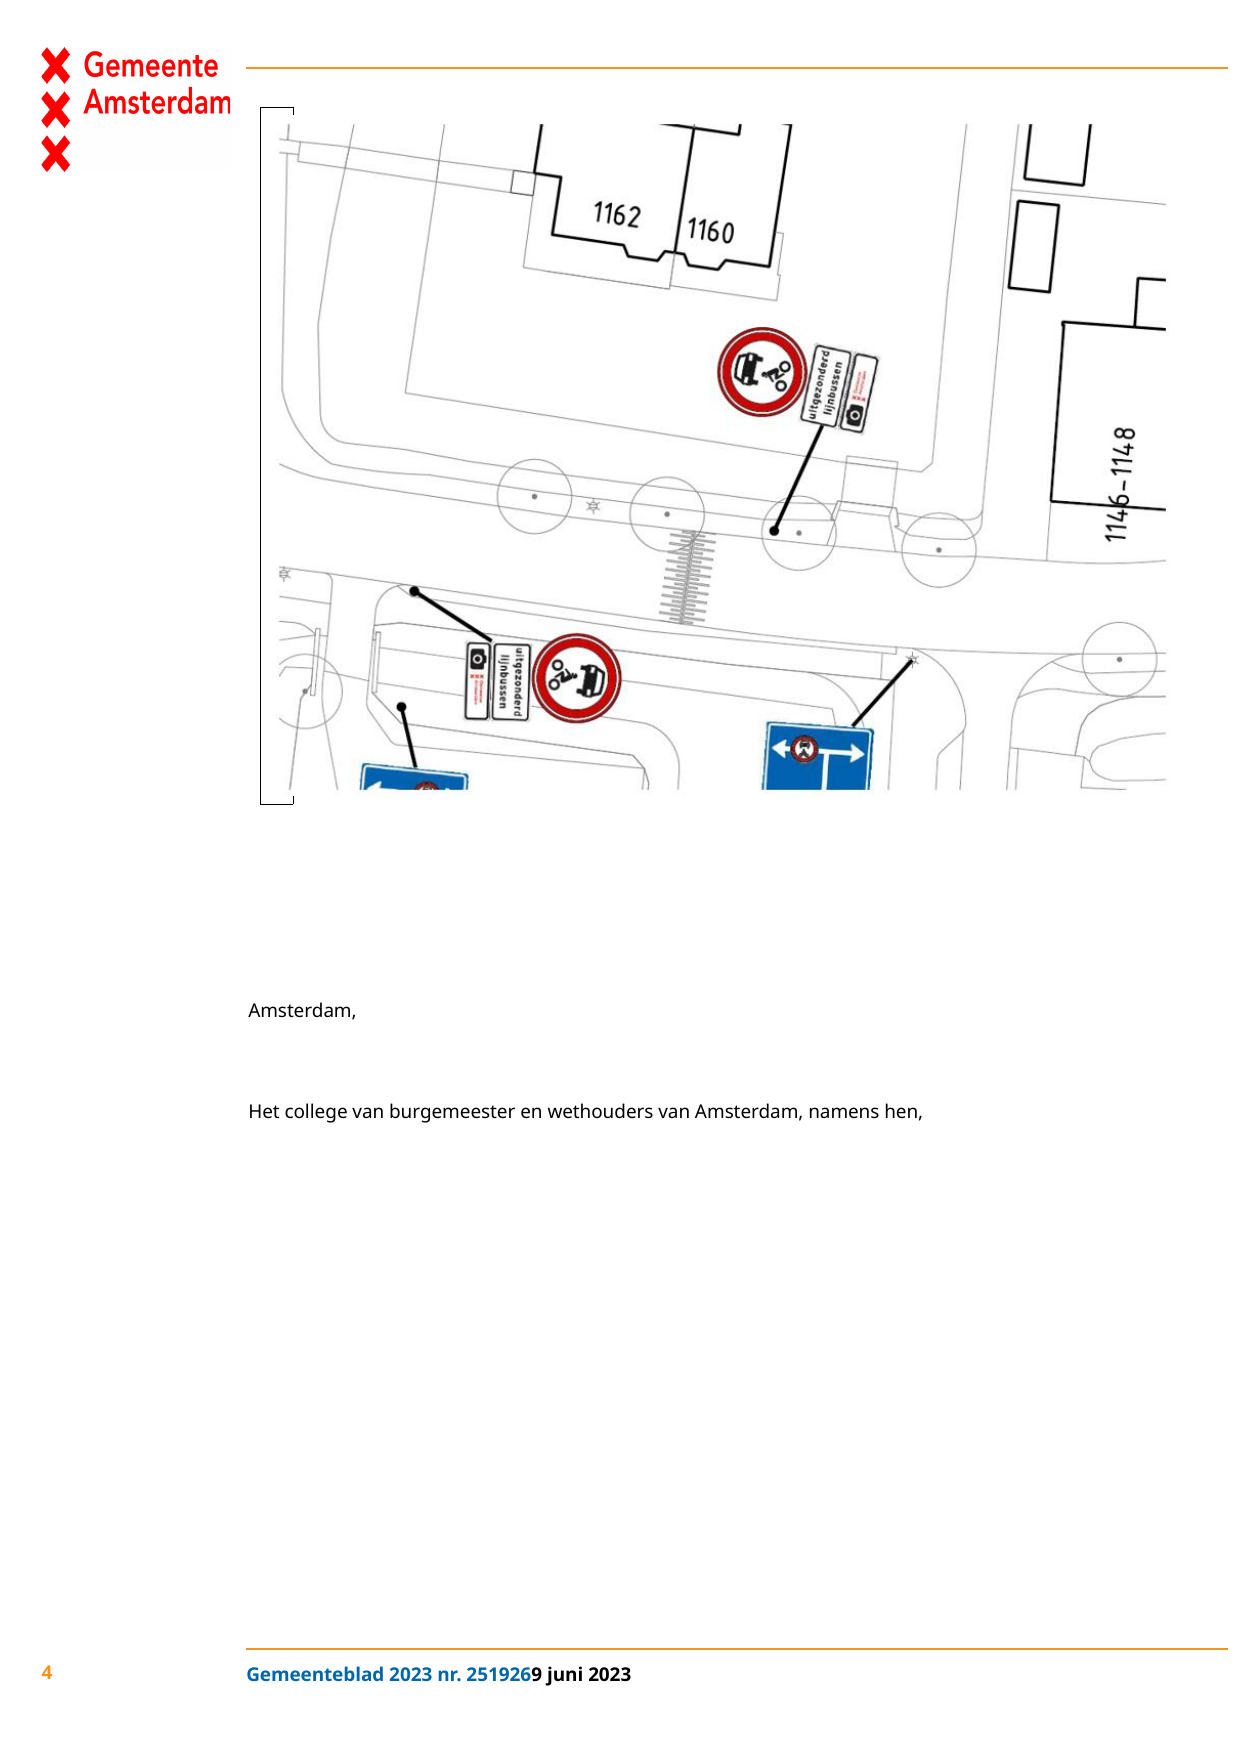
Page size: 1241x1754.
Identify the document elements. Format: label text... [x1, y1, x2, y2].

text Amsterdam, [248, 998, 1152, 1023]
picture [41, 47, 231, 172]
picture [268, 115, 1173, 796]
text Het college van burgemeester en wethouders van Amsterdam, namens hen, [248, 1098, 1152, 1124]
